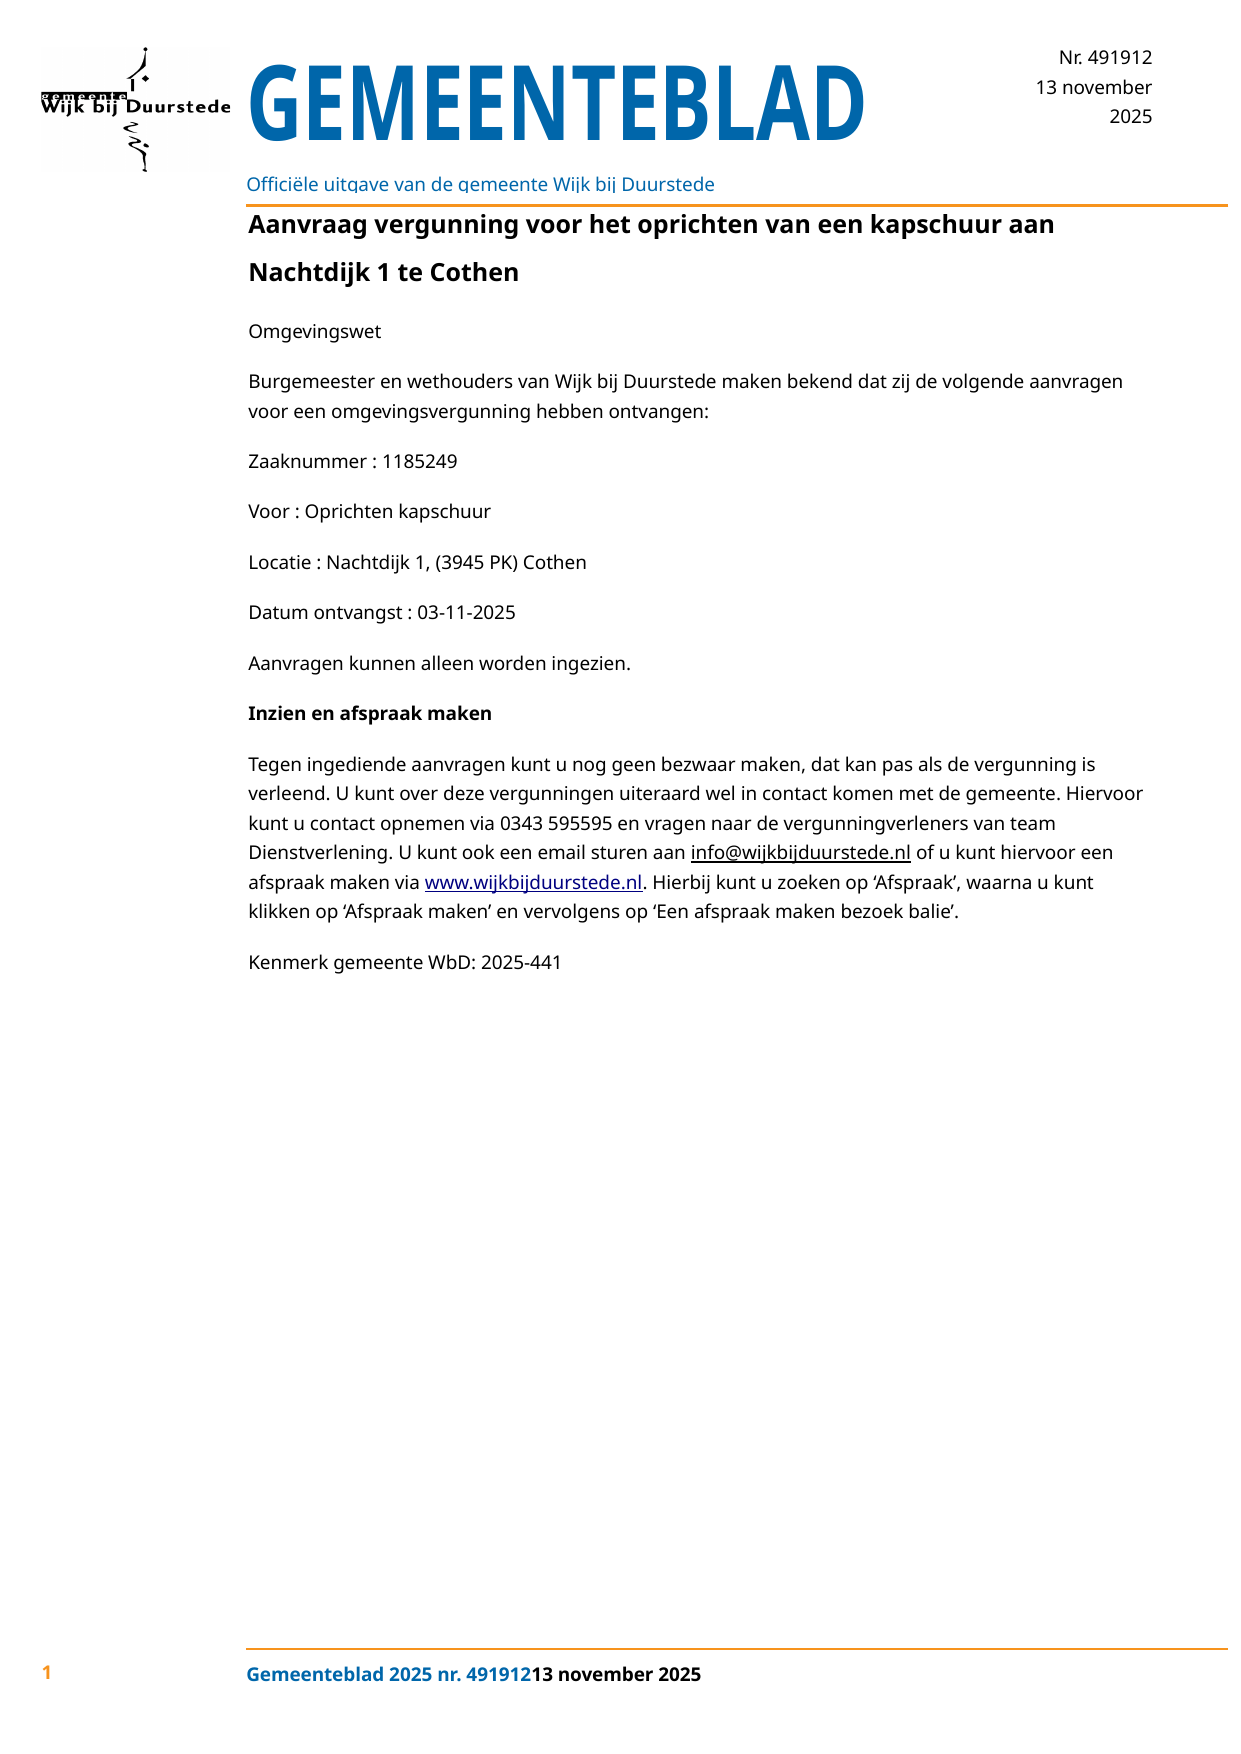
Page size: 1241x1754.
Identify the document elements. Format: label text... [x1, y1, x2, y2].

picture [41, 47, 231, 172]
text Omgevingswet [248, 318, 1152, 344]
text Kenmerk gemeente WbD: 2025-441 [248, 949, 1152, 975]
text Locatie : Nachtdijk 1, (3945 PK) Cothen [248, 549, 1152, 575]
text Aanvragen kunnen alleen worden ingezien. [248, 650, 1152, 676]
text Voor : Oprichten kapschuur [248, 499, 1152, 524]
text Aanvraag vergunning voor het oprichten van een kapschuur aan Nachtdijk 1 te Cothen [248, 207, 1152, 288]
text Burgemeester en wethouders van Wijk bij Duurstede maken bekend dat zij de volgende aanvragen voor een omgevingsvergunning hebben ontvangen: [248, 368, 1152, 424]
text Datum ontvangst : 03-11-2025 [248, 599, 1152, 625]
text Zaaknummer : 1185249 [248, 448, 1152, 474]
text Inzien en afspraak maken [248, 700, 1152, 726]
text Tegen ingediende aanvragen kunt u nog geen bezwaar maken, dat kan pas als de vergunning is verleend. U kunt over deze vergunningen uiteraard wel in contact komen met de gemeente. Hiervoor kunt u contact opnemen via 0343 595595 en vragen naar de vergunningverleners van team Dienstverlening. U kunt ook een email sturen aan info@wijkbijduurstede.nl of u kunt hiervoor een afspraak maken via www.wijkbijduurstede.nl. Hierbij kunt u zoeken op ‘Afspraak’, waarna u kunt klikken op ‘Afspraak maken’ en vervolgens op ‘Een afspraak maken bezoek balie’. [248, 751, 1152, 924]
